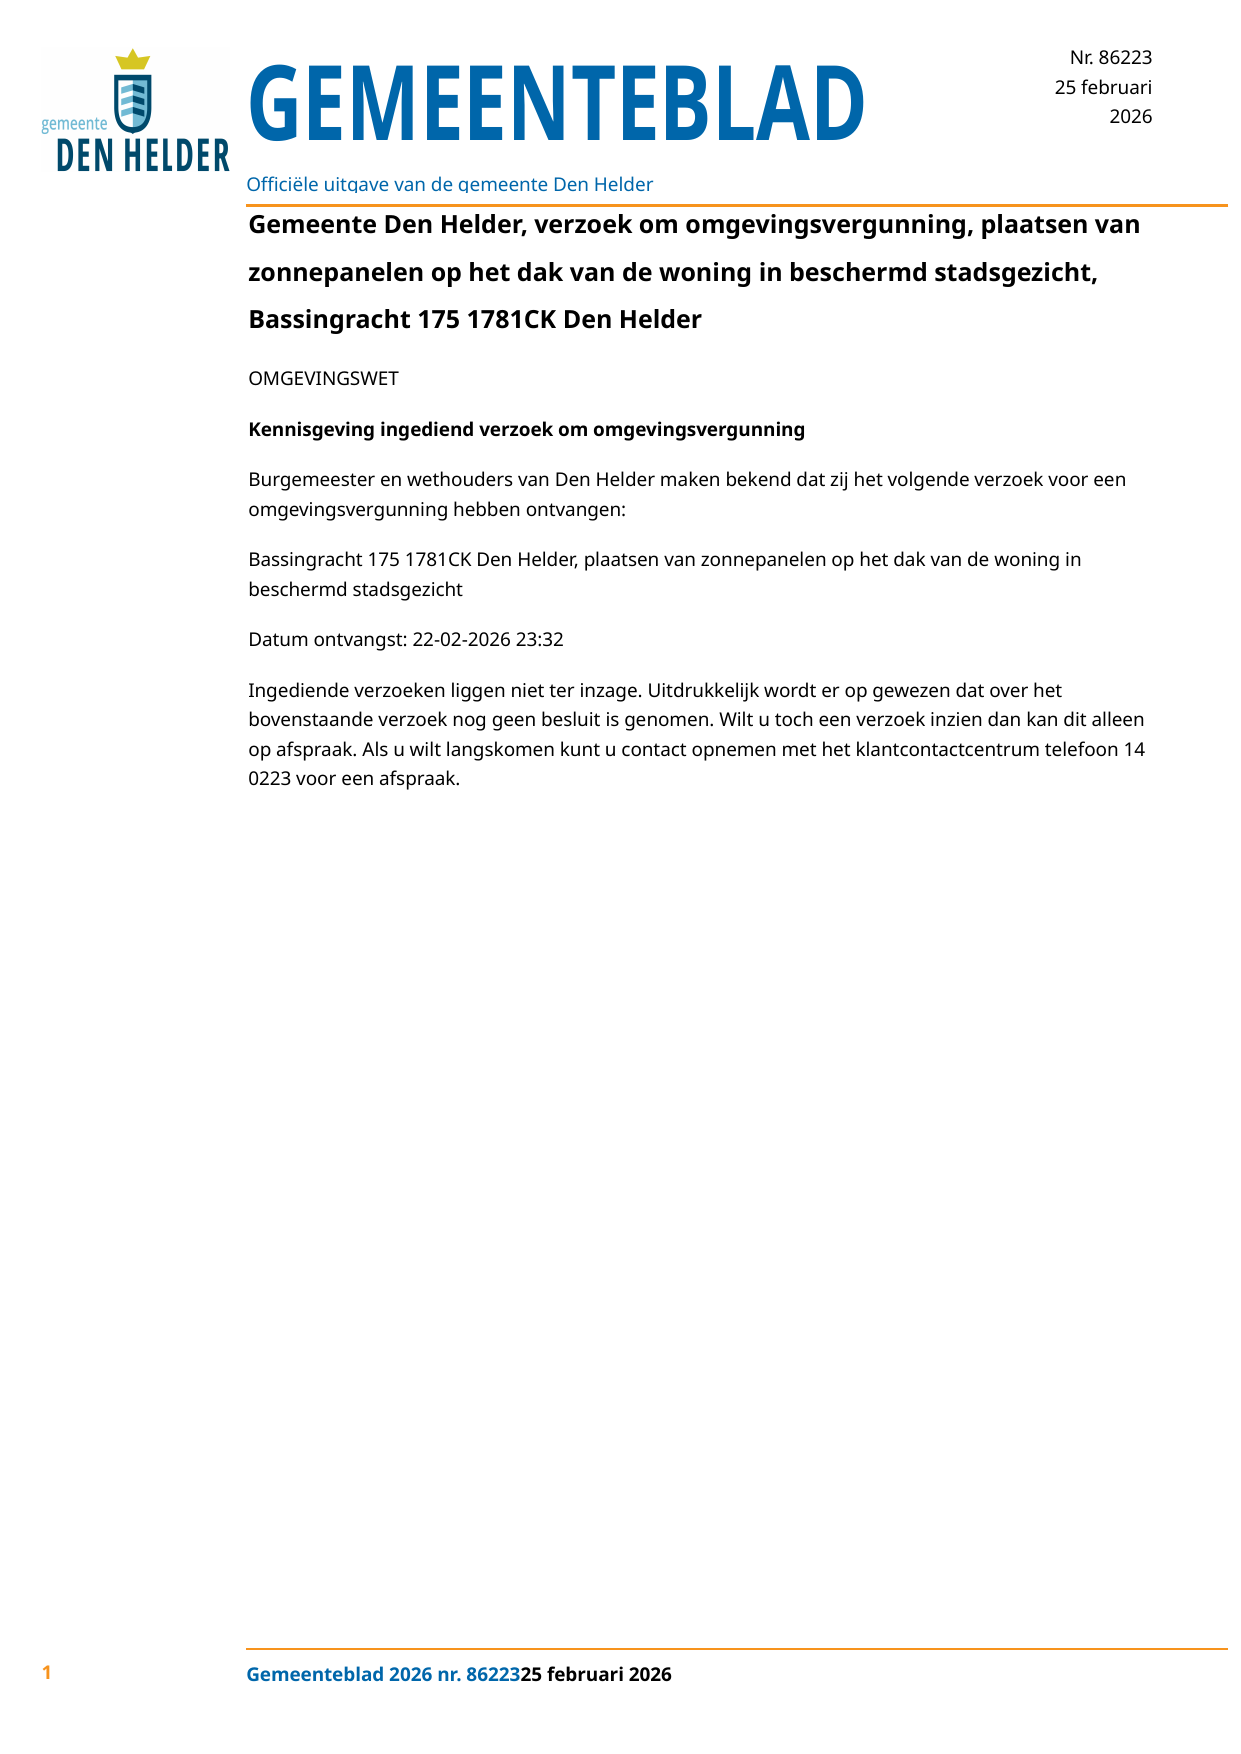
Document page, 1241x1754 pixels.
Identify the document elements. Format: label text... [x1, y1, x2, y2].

text Bassingracht 175 1781CK Den Helder, plaatsen van zonnepanelen op het dak van de woning in beschermd stadsgezicht [248, 546, 1152, 602]
text Kennisgeving ingediend verzoek om omgevingsvergunning [248, 416, 1152, 442]
picture [41, 47, 231, 172]
picture [100, 154, 106, 172]
picture [63, 144, 68, 165]
text Datum ontvangst: 22-02-2026 23:32 [248, 626, 1152, 652]
text OMGEVINGSWET [248, 366, 1152, 391]
text Burgemeester en wethouders van Den Helder maken bekend dat zij het volgende verzoek voor een omgevingsvergunning hebben ontvangen: [248, 466, 1152, 522]
picture [220, 160, 224, 172]
picture [182, 144, 187, 165]
picture [130, 157, 135, 172]
text Gemeente Den Helder, verzoek om omgevingsvergunning, plaatsen van zonnepanelen op het dak van de woning in beschermd stadsgezicht, Bassingracht 175 1781CK Den Helder [248, 207, 1152, 336]
text Ingediende verzoeken liggen niet ter inzage. Uitdrukkelijk wordt er op gewezen dat over het bovenstaande verzoek nog geen besluit is genomen. Wilt u toch een verzoek inzien dan kan dit alleen op afspraak. Als u wilt langskomen kunt u contact opnemen met het klantcontactcentrum telefoon 14 0223 voor een afspraak. [248, 677, 1152, 791]
